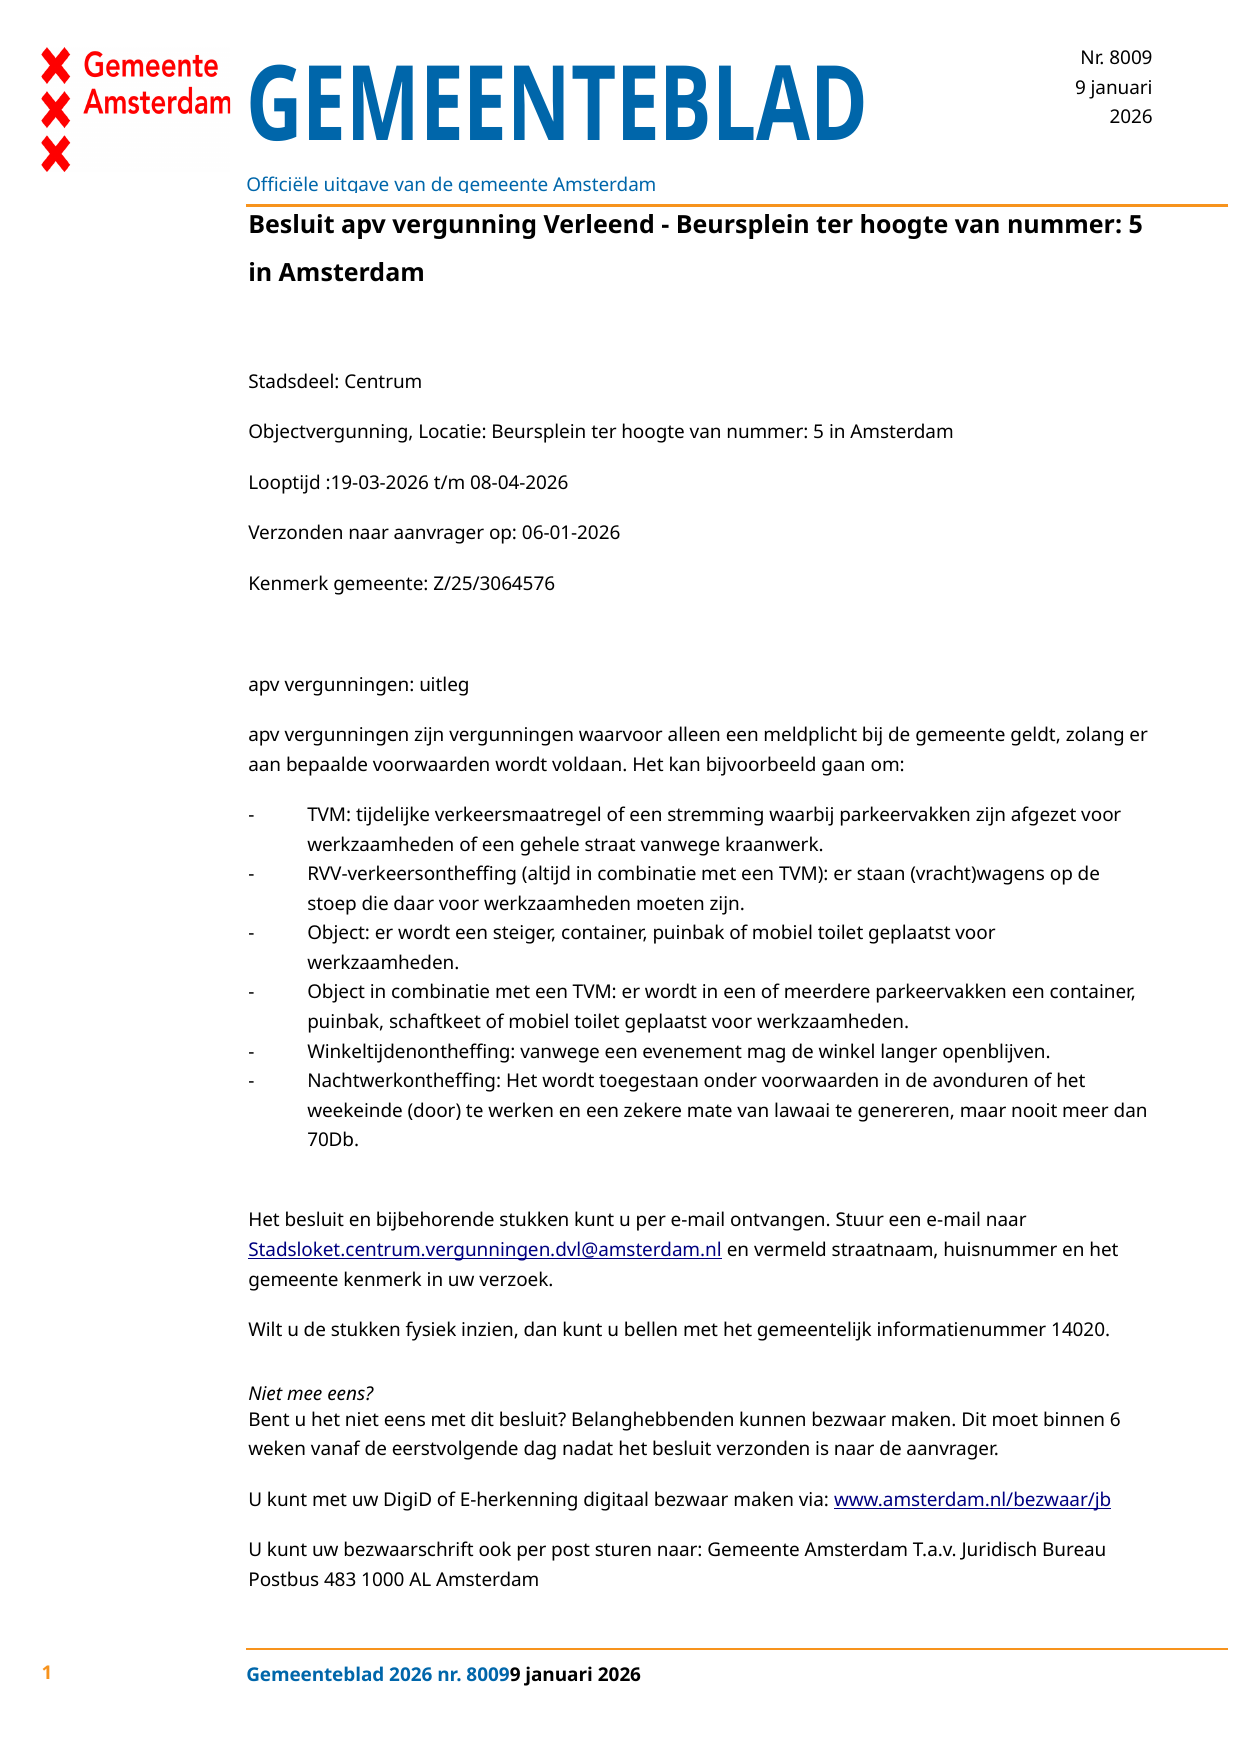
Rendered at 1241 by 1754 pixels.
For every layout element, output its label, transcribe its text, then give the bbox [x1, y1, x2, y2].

text Verzonden naar aanvrager op: 06-01-2026 [248, 519, 1152, 545]
list Object in combinatie met een TVM: er wordt in een of meerdere parkeervakken een container, puinbak, schaftkeet of mobiel toilet geplaatst voor werkzaamheden. [248, 979, 1152, 1034]
picture [41, 47, 231, 172]
text apv vergunningen zijn vergunningen waarvoor alleen een meldplicht bij de gemeente geldt, zolang er aan bepaalde voorwaarden wordt voldaan. Het kan bijvoorbeeld gaan om: [248, 721, 1152, 777]
list Winkeltijdenontheffing: vanwege een evenement mag de winkel langer openblijven. [248, 1038, 1152, 1064]
text U kunt met uw DigiD of E-herkenning digitaal bezwaar maken via: www.amsterdam.nl/bezwaar/jb [248, 1486, 1152, 1512]
list TVM: tijdelijke verkeersmaatregel of een stremming waarbij parkeervakken zijn afgezet voor werkzaamheden of een gehele straat vanwege kraanwerk. [248, 801, 1152, 857]
text Wilt u de stukken fysiek inzien, dan kunt u bellen met het gemeentelijk informatienummer 14020. [248, 1316, 1152, 1342]
text Objectvergunning, Locatie: Beursplein ter hoogte van nummer: 5 in Amsterdam [248, 419, 1152, 444]
text Bent u het niet eens met dit besluit? Belanghebbenden kunnen bezwaar maken. Dit moet binnen 6 weken vanaf de eerstvolgende dag nadat het besluit verzonden is naar de aanvrager. [248, 1406, 1152, 1461]
list Nachtwerkontheffing: Het wordt toegestaan onder voorwaarden in de avonduren of het weekeinde (door) te werken en een zekere mate van lawaai te genereren, maar nooit meer dan 70Db. [248, 1067, 1152, 1152]
text Looptijd :19-03-2026 t/m 08-04-2026 [248, 469, 1152, 495]
text Besluit apv vergunning Verleend - Beursplein ter hoogte van nummer: 5 in Amsterdam [248, 207, 1152, 288]
text Het besluit en bijbehorende stukken kunt u per e-mail ontvangen. Stuur een e-mail naar Stadsloket.centrum.vergunningen.dvl@amsterdam.nl en vermeld straatnaam, huisnummer en het gemeente kenmerk in uw verzoek. [248, 1207, 1152, 1292]
text Kenmerk gemeente: Z/25/3064576 [248, 570, 1152, 596]
text U kunt uw bezwaarschrift ook per post sturen naar: Gemeente Amsterdam T.a.v. Juridisch Bureau Postbus 483 1000 AL Amsterdam [248, 1536, 1152, 1592]
text Niet mee eens? [248, 1380, 1152, 1406]
text Stadsdeel: Centrum [248, 368, 1152, 394]
text apv vergunningen: uitleg [248, 671, 1152, 697]
list Object: er wordt een steiger, container, puinbak of mobiel toilet geplaatst voor werkzaamheden. [248, 919, 1152, 975]
list RVV-verkeersontheffing (altijd in combinatie met een TVM): er staan (vracht)wagens op de stoep die daar voor werkzaamheden moeten zijn. [248, 860, 1152, 916]
